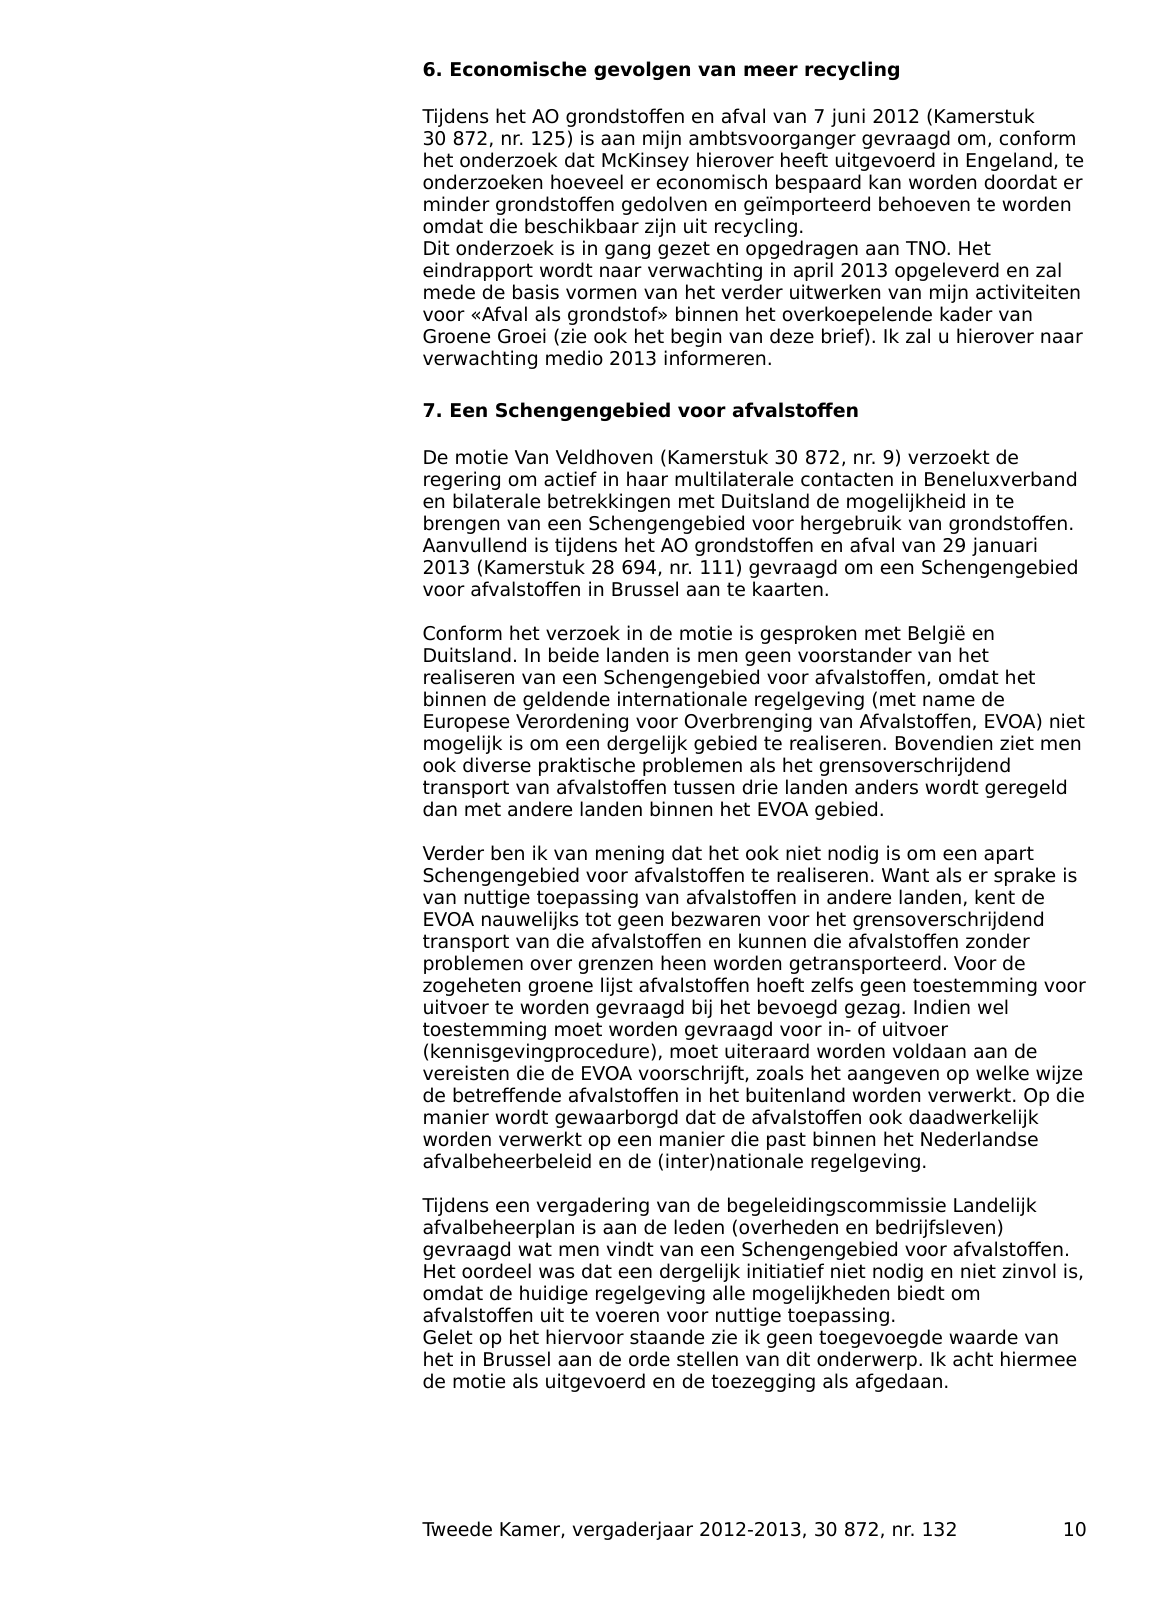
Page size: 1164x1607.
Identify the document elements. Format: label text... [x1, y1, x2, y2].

text Dit onderzoek is in gang gezet en opgedragen aan TNO. Het eindrapport wordt naar verwachting in april 2013 opgeleverd en zal mede de basis vormen van het verder uitwerken van mijn activiteiten voor «Afval als grondstof» binnen het overkoepelende kader van Groene Groei (zie ook het begin van deze brief). Ik zal u hierover naar verwachting medio 2013 informeren. [422, 238, 1087, 370]
subtitle 6. Economische gevolgen van meer recycling [422, 59, 1087, 81]
text Verder ben ik van mening dat het ook niet nodig is om een apart Schengengebied voor afvalstoffen te realiseren. Want als er sprake is van nuttige toepassing van afvalstoffen in andere landen, kent de EVOA nauwelijks tot geen bezwaren voor het grensoverschrijdend transport van die afvalstoffen en kunnen die afvalstoffen zonder problemen over grenzen heen worden getransporteerd. Voor de zogeheten groene lijst afvalstoffen hoeft zelfs geen toestemming voor uitvoer te worden gevraagd bij het bevoegd gezag. Indien wel toestemming moet worden gevraagd voor in- of uitvoer (kennisgevingprocedure), moet uiteraard worden voldaan aan de vereisten die de EVOA voorschrijft, zoals het aangeven op welke wijze de betreffende afvalstoffen in het buitenland worden verwerkt. Op die manier wordt gewaarborgd dat de afvalstoffen ook daadwerkelijk worden verwerkt op een manier die past binnen het Nederlandse afvalbeheerbeleid en de (inter)nationale regelgeving. [422, 843, 1087, 1172]
text Tijdens een vergadering van de begeleidingscommissie Landelijk afvalbeheerplan is aan de leden (overheden en bedrijfsleven) gevraagd wat men vindt van een Schengengebied voor afvalstoffen. Het oordeel was dat een dergelijk initiatief niet nodig en niet zinvol is, omdat de huidige regelgeving alle mogelijkheden biedt om afvalstoffen uit te voeren voor nuttige toepassing. [422, 1195, 1087, 1327]
text Tijdens het AO grondstoffen en afval van 7 juni 2012 (Kamerstuk 30 872, nr. 125) is aan mijn ambtsvoorganger gevraagd om, conform het onderzoek dat McKinsey hierover heeft uitgevoerd in Engeland, te onderzoeken hoeveel er economisch bespaard kan worden doordat er minder grondstoffen gedolven en geïmporteerd behoeven te worden omdat die beschikbaar zijn uit recycling. [422, 106, 1087, 238]
text Conform het verzoek in de motie is gesproken met België en Duitsland. In beide landen is men geen voorstander van het realiseren van een Schengengebied voor afvalstoffen, omdat het binnen de geldende internationale regelgeving (met name de Europese Verordening voor Overbrenging van Afvalstoffen, EVOA) niet mogelijk is om een dergelijk gebied te realiseren. Bovendien ziet men ook diverse praktische problemen als het grensoverschrijdend transport van afvalstoffen tussen drie landen anders wordt geregeld dan met andere landen binnen het EVOA gebied. [422, 623, 1087, 821]
text Gelet op het hiervoor staande zie ik geen toegevoegde waarde van het in Brussel aan de orde stellen van dit onderwerp. Ik acht hiermee de motie als uitgevoerd en de toezegging als afgedaan. [422, 1327, 1087, 1392]
text De motie Van Veldhoven (Kamerstuk 30 872, nr. 9) verzoekt de regering om actief in haar multilaterale contacten in Beneluxverband en bilaterale betrekkingen met Duitsland de mogelijkheid in te brengen van een Schengengebied voor hergebruik van grondstoffen. Aanvullend is tijdens het AO grondstoffen en afval van 29 januari 2013 (Kamerstuk 28 694, nr. 111) gevraagd om een Schengengebied voor afvalstoffen in Brussel aan te kaarten. [422, 447, 1087, 601]
subtitle 7. Een Schengengebied voor afvalstoffen [422, 400, 1087, 422]
